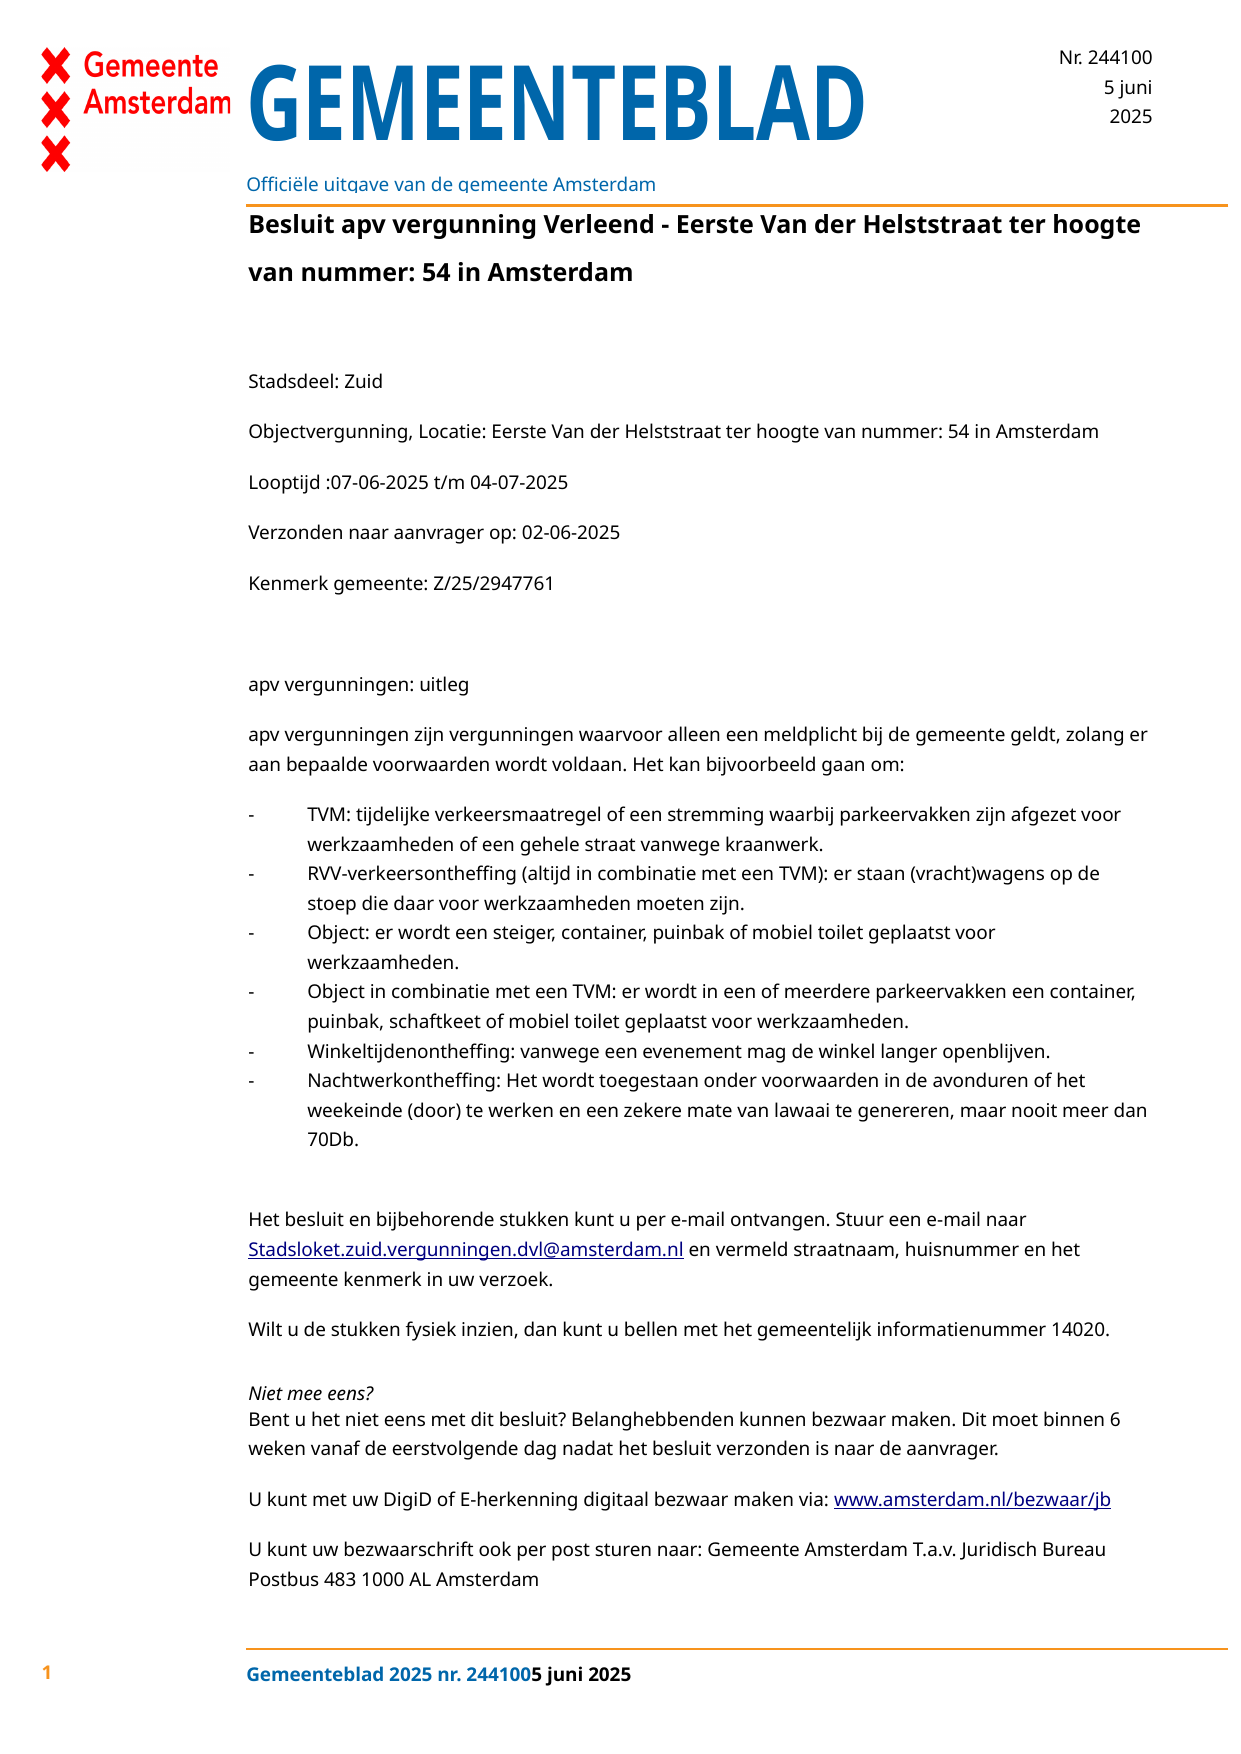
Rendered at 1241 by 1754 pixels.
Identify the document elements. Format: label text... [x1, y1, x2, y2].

text Verzonden naar aanvrager op: 02-06-2025 [248, 519, 1152, 545]
text Het besluit en bijbehorende stukken kunt u per e-mail ontvangen. Stuur een e-mail naar Stadsloket.zuid.vergunningen.dvl@amsterdam.nl en vermeld straatnaam, huisnummer en het gemeente kenmerk in uw verzoek. [248, 1207, 1152, 1292]
list Object in combinatie met een TVM: er wordt in een of meerdere parkeervakken een container, puinbak, schaftkeet of mobiel toilet geplaatst voor werkzaamheden. [248, 979, 1152, 1034]
picture [41, 47, 231, 172]
text Objectvergunning, Locatie: Eerste Van der Helststraat ter hoogte van nummer: 54 in Amsterdam [248, 419, 1152, 444]
list RVV-verkeersontheffing (altijd in combinatie met een TVM): er staan (vracht)wagens op de stoep die daar voor werkzaamheden moeten zijn. [248, 860, 1152, 916]
list Winkeltijdenontheffing: vanwege een evenement mag de winkel langer openblijven. [248, 1038, 1152, 1064]
text Stadsdeel: Zuid [248, 368, 1152, 394]
list TVM: tijdelijke verkeersmaatregel of een stremming waarbij parkeervakken zijn afgezet voor werkzaamheden of een gehele straat vanwege kraanwerk. [248, 801, 1152, 857]
list Object: er wordt een steiger, container, puinbak of mobiel toilet geplaatst voor werkzaamheden. [248, 919, 1152, 975]
text Niet mee eens? [248, 1380, 1152, 1406]
text U kunt uw bezwaarschrift ook per post sturen naar: Gemeente Amsterdam T.a.v. Juridisch Bureau Postbus 483 1000 AL Amsterdam [248, 1536, 1152, 1592]
text apv vergunningen zijn vergunningen waarvoor alleen een meldplicht bij de gemeente geldt, zolang er aan bepaalde voorwaarden wordt voldaan. Het kan bijvoorbeeld gaan om: [248, 721, 1152, 777]
list Nachtwerkontheffing: Het wordt toegestaan onder voorwaarden in de avonduren of het weekeinde (door) te werken en een zekere mate van lawaai te genereren, maar nooit meer dan 70Db. [248, 1067, 1152, 1152]
text Wilt u de stukken fysiek inzien, dan kunt u bellen met het gemeentelijk informatienummer 14020. [248, 1316, 1152, 1342]
text Bent u het niet eens met dit besluit? Belanghebbenden kunnen bezwaar maken. Dit moet binnen 6 weken vanaf de eerstvolgende dag nadat het besluit verzonden is naar de aanvrager. [248, 1406, 1152, 1461]
text Besluit apv vergunning Verleend - Eerste Van der Helststraat ter hoogte van nummer: 54 in Amsterdam [248, 207, 1152, 288]
text apv vergunningen: uitleg [248, 671, 1152, 697]
text U kunt met uw DigiD of E-herkenning digitaal bezwaar maken via: www.amsterdam.nl/bezwaar/jb [248, 1486, 1152, 1512]
text Kenmerk gemeente: Z/25/2947761 [248, 570, 1152, 596]
text Looptijd :07-06-2025 t/m 04-07-2025 [248, 469, 1152, 495]
